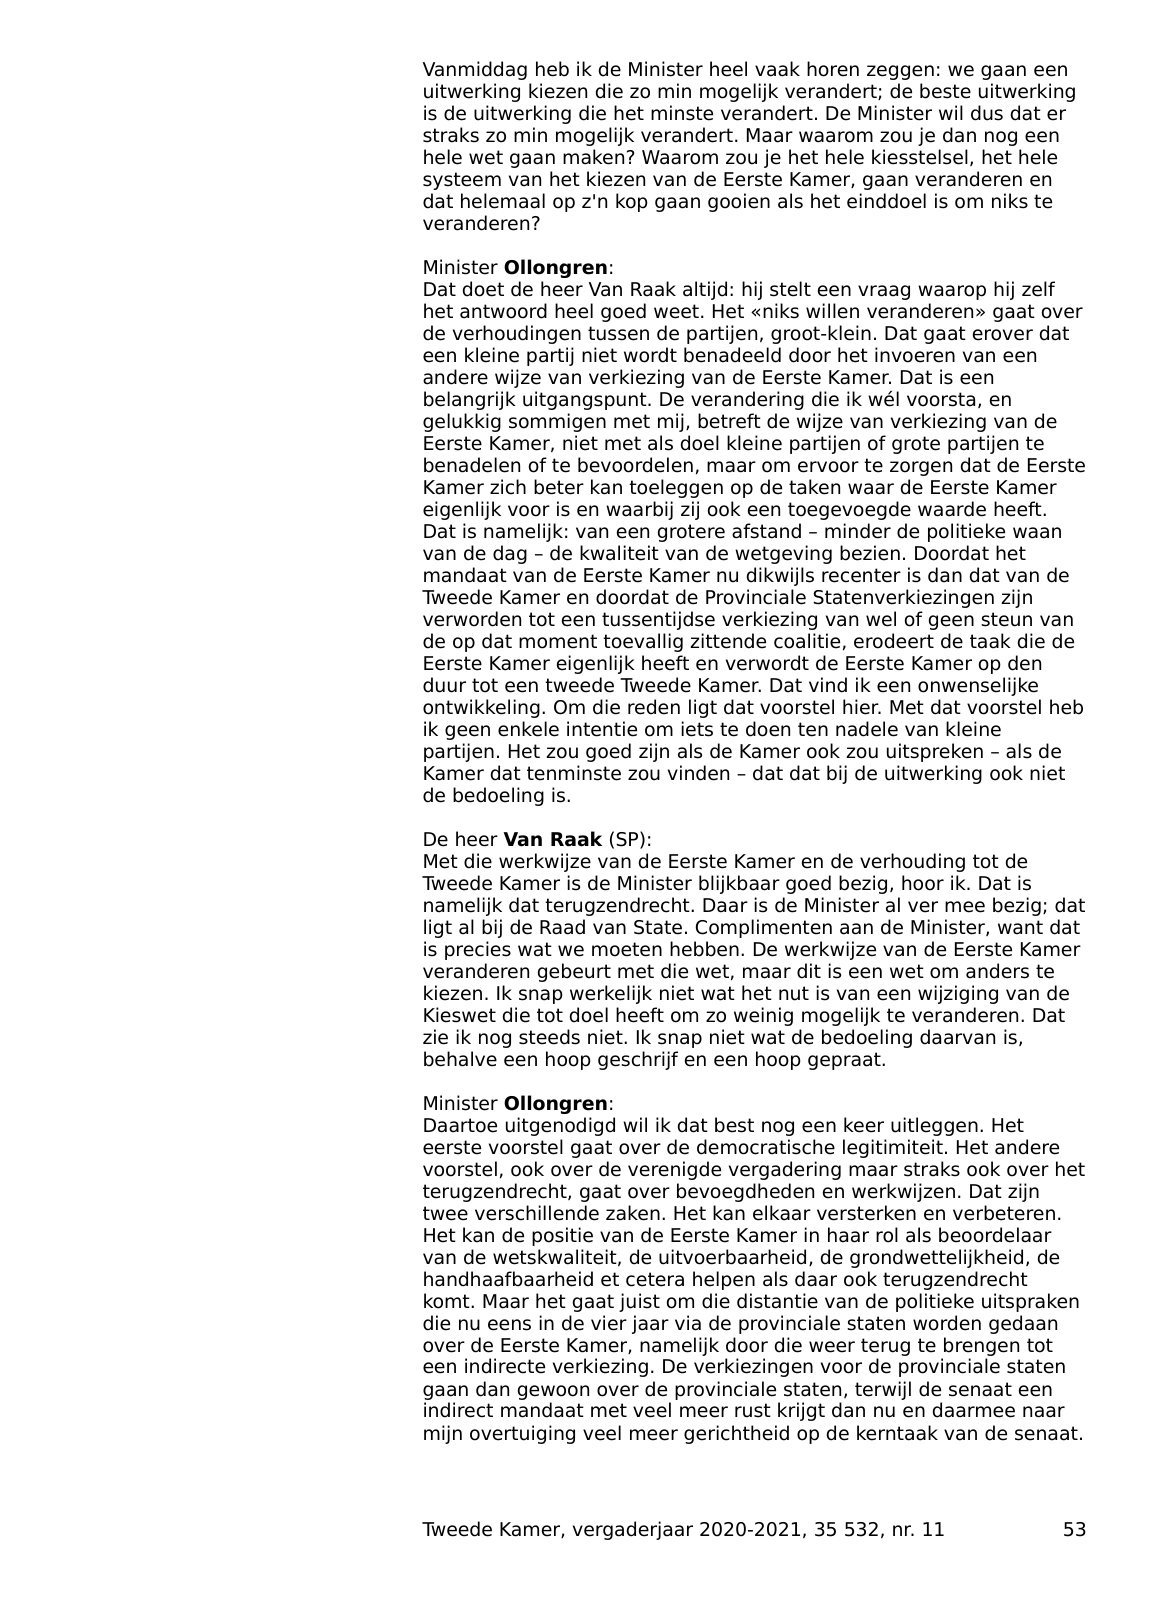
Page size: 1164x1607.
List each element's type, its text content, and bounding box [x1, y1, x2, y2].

text De heer Van Raak (SP): [422, 829, 1087, 851]
text Vanmiddag heb ik de Minister heel vaak horen zeggen: we gaan een uitwerking kiezen die zo min mogelijk verandert; de beste uitwerking is de uitwerking die het minste verandert. De Minister wil dus dat er straks zo min mogelijk verandert. Maar waarom zou je dan nog een hele wet gaan maken? Waarom zou je het hele kiesstelsel, het hele systeem van het kiezen van de Eerste Kamer, gaan veranderen en dat helemaal op z'n kop gaan gooien als het einddoel is om niks te veranderen? [422, 59, 1087, 235]
text Met die werkwijze van de Eerste Kamer en de verhouding tot de Tweede Kamer is de Minister blijkbaar goed bezig, hoor ik. Dat is namelijk dat terugzendrecht. Daar is de Minister al ver mee bezig; dat ligt al bij de Raad van State. Complimenten aan de Minister, want dat is precies wat we moeten hebben. De werkwijze van de Eerste Kamer veranderen gebeurt met die wet, maar dit is een wet om anders te kiezen. Ik snap werkelijk niet wat het nut is van een wijziging van de Kieswet die tot doel heeft om zo weinig mogelijk te veranderen. Dat zie ik nog steeds niet. Ik snap niet wat de bedoeling daarvan is, behalve een hoop geschrijf en een hoop gepraat. [422, 851, 1087, 1071]
text Minister Ollongren: [422, 257, 1087, 279]
text Dat doet de heer Van Raak altijd: hij stelt een vraag waarop hij zelf het antwoord heel goed weet. Het «niks willen veranderen» gaat over de verhoudingen tussen de partijen, groot-klein. Dat gaat erover dat een kleine partij niet wordt benadeeld door het invoeren van een andere wijze van verkiezing van de Eerste Kamer. Dat is een belangrijk uitgangspunt. De verandering die ik wél voorsta, en gelukkig sommigen met mij, betreft de wijze van verkiezing van de Eerste Kamer, niet met als doel kleine partijen of grote partijen te benadelen of te bevoordelen, maar om ervoor te zorgen dat de Eerste Kamer zich beter kan toeleggen op de taken waar de Eerste Kamer eigenlijk voor is en waarbij zij ook een toegevoegde waarde heeft. Dat is namelijk: van een grotere afstand – minder de politieke waan van de dag – de kwaliteit van de wetgeving bezien. Doordat het mandaat van de Eerste Kamer nu dikwijls recenter is dan dat van de Tweede Kamer en doordat de Provinciale Statenverkiezingen zijn verworden tot een tussentijdse verkiezing van wel of geen steun van de op dat moment toevallig zittende coalitie, erodeert de taak die de Eerste Kamer eigenlijk heeft en verwordt de Eerste Kamer op den duur tot een tweede Tweede Kamer. Dat vind ik een onwenselijke ontwikkeling. Om die reden ligt dat voorstel hier. Met dat voorstel heb ik geen enkele intentie om iets te doen ten nadele van kleine partijen. Het zou goed zijn als de Kamer ook zou uitspreken – als de Kamer dat tenminste zou vinden – dat dat bij de uitwerking ook niet de bedoeling is. [422, 279, 1087, 807]
text Minister Ollongren: [422, 1093, 1087, 1115]
text Daartoe uitgenodigd wil ik dat best nog een keer uitleggen. Het eerste voorstel gaat over de democratische legitimiteit. Het andere voorstel, ook over de verenigde vergadering maar straks ook over het terugzendrecht, gaat over bevoegdheden en werkwijzen. Dat zijn twee verschillende zaken. Het kan elkaar versterken en verbeteren. Het kan de positie van de Eerste Kamer in haar rol als beoordelaar van de wetskwaliteit, de uitvoerbaarheid, de grondwettelijkheid, de handhaafbaarheid et cetera helpen als daar ook terugzendrecht komt. Maar het gaat juist om die distantie van de politieke uitspraken die nu eens in de vier jaar via de provinciale staten worden gedaan over de Eerste Kamer, namelijk door die weer terug te brengen tot een indirecte verkiezing. De verkiezingen voor de provinciale staten gaan dan gewoon over de provinciale staten, terwijl de senaat een indirect mandaat met veel meer rust krijgt dan nu en daarmee naar mijn overtuiging veel meer gerichtheid op de kerntaak van de senaat. [422, 1115, 1087, 1444]
